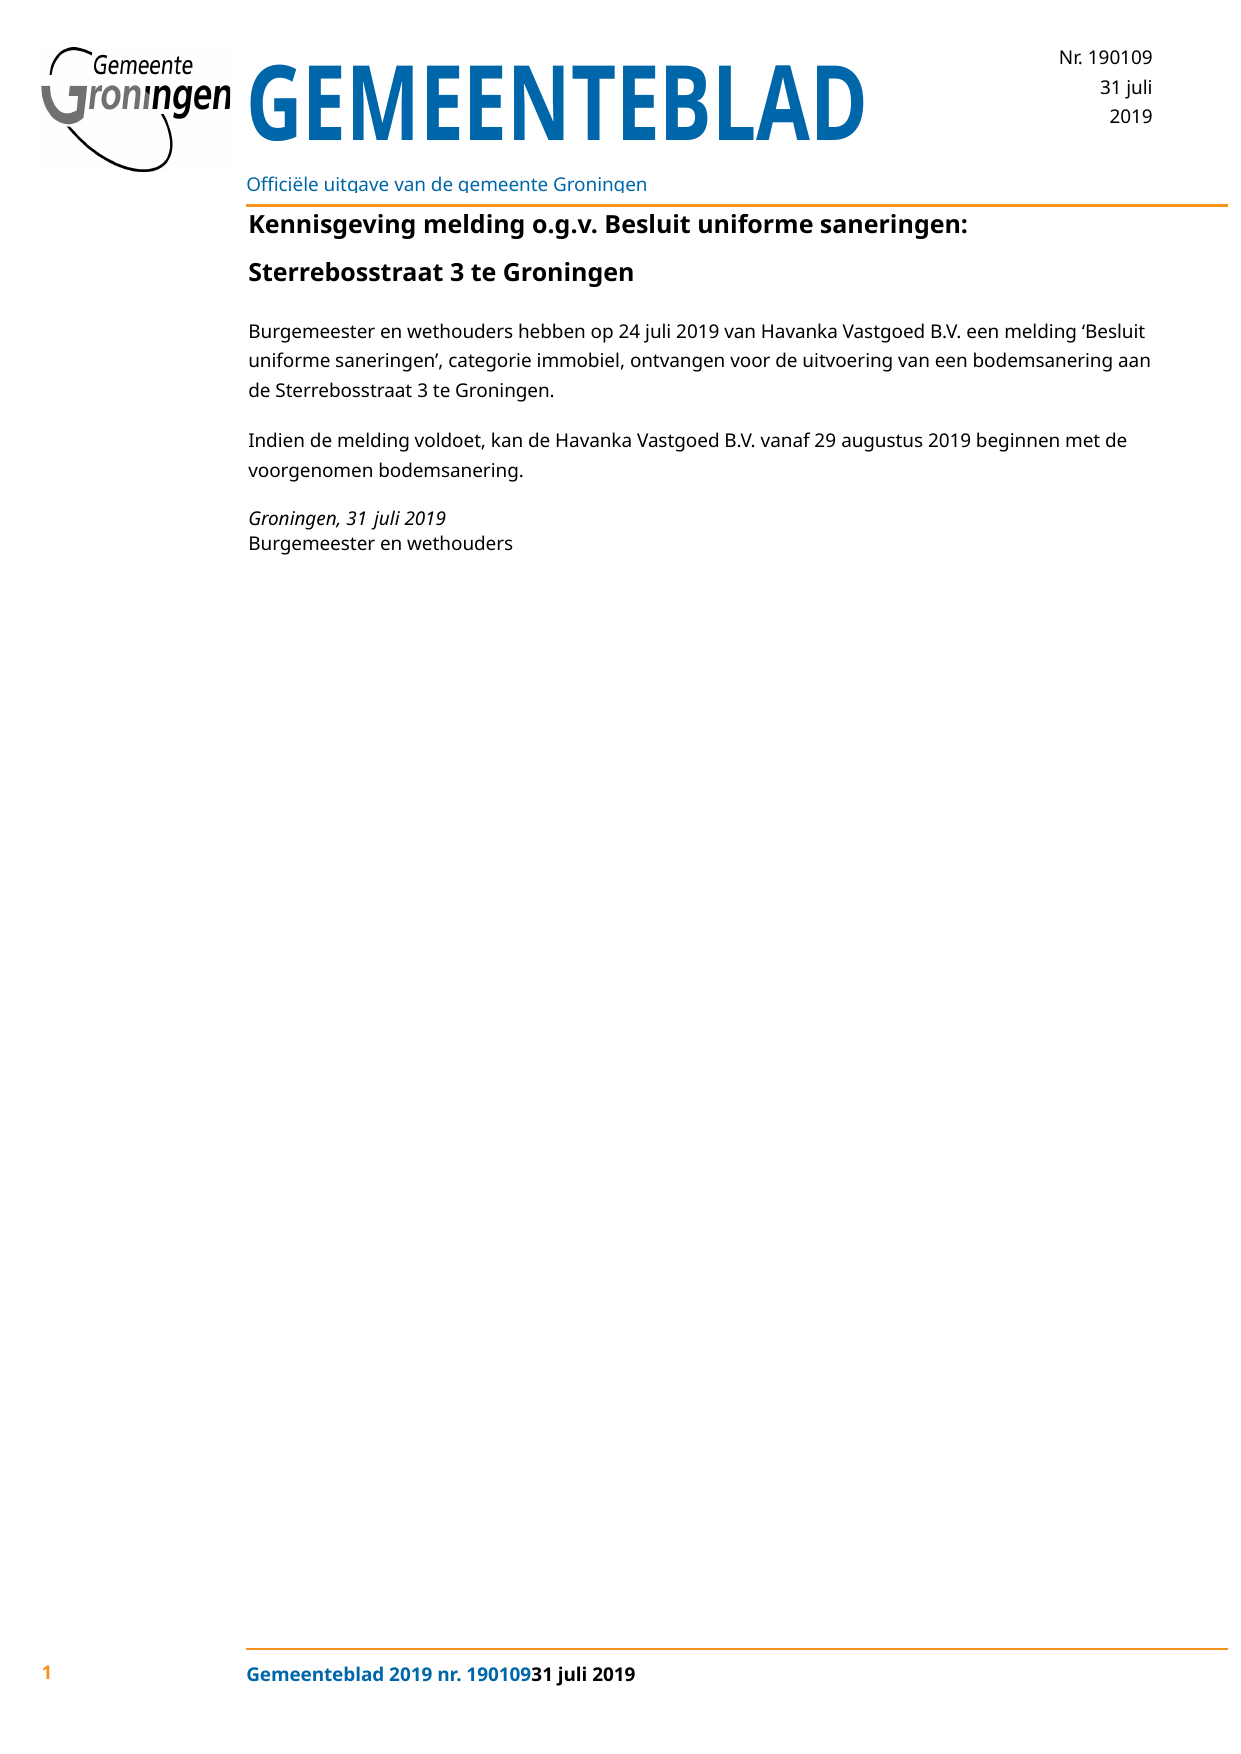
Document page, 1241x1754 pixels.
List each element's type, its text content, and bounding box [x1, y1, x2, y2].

text Burgemeester en wethouders hebben op 24 juli 2019 van Havanka Vastgoed B.V. een melding ‘Besluit uniforme saneringen’, categorie immobiel, ontvangen voor de uitvoering van een bodemsanering aan de Sterrebosstraat 3 te Groningen. [248, 318, 1152, 403]
text Kennisgeving melding o.g.v. Besluit uniforme saneringen: Sterrebosstraat 3 te Groningen [248, 207, 1152, 288]
text Groningen, 31 juli 2019 [248, 505, 1152, 531]
text Indien de melding voldoet, kan de Havanka Vastgoed B.V. vanaf 29 augustus 2019 beginnen met de voorgenomen bodemsanering. [248, 427, 1152, 483]
text Burgemeester en wethouders [248, 531, 1152, 556]
picture [41, 47, 231, 172]
